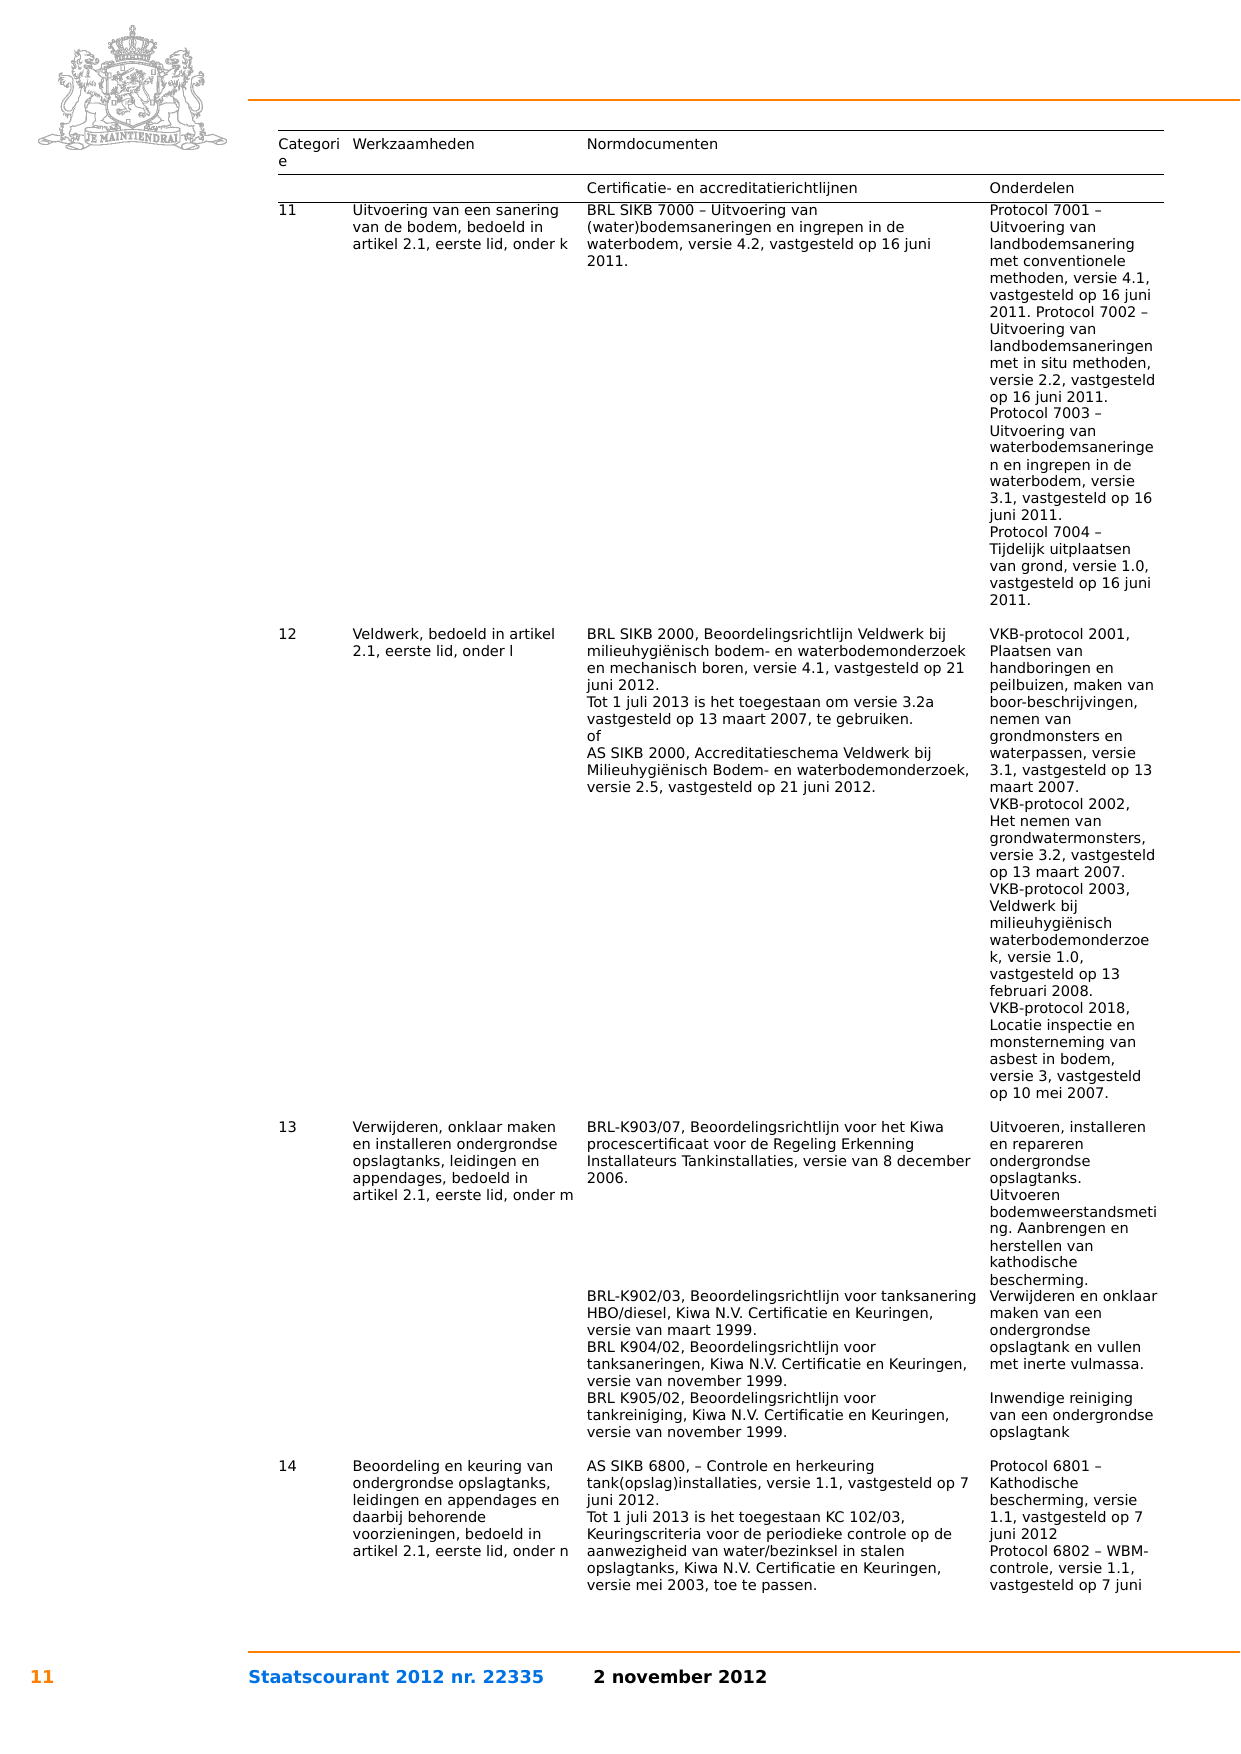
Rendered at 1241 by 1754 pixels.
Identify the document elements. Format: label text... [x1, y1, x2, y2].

table_cell [983, 1102, 1163, 1118]
table_cell 11 [278, 203, 347, 609]
table_cell Uitvoering van een sanering van de bodem, bedoeld in artikel 2.1, eerste lid, onder k [347, 203, 581, 609]
table_cell [347, 1102, 581, 1118]
table_header Categorie [278, 131, 347, 174]
table_cell [278, 175, 347, 202]
table_cell Protocol 6801 – Kathodische bescherming, versie 1.1, vastgesteld op 7 juni 2012 Protocol 6802 – WBM-controle, versie 1.1, vastgesteld op 7 juni [983, 1458, 1163, 1594]
table_cell [983, 609, 1163, 626]
table_cell [347, 1288, 581, 1390]
table_cell [347, 1390, 581, 1441]
table_cell [347, 175, 581, 202]
table_cell VKB-protocol 2001, Plaatsen van handboringen en peilbuizen, maken van boor-beschrijvingen, nemen van grondmonsters en waterpassen, versie 3.1, vastgesteld op 13 maart 2007. VKB-protocol 2002, Het nemen van grondwatermonsters, versie 3.2, vastgesteld op 13 maart 2007. VKB-protocol 2003, Veldwerk bij milieuhygiënisch waterbodemonderzoek, versie 1.0, vastgesteld op 13 februari 2008. VKB-protocol 2018, Locatie inspectie en monsterneming van asbest in bodem, versie 3, vastgesteld op 10 mei 2007. [983, 626, 1163, 1102]
table_cell Onderdelen [983, 175, 1163, 202]
table_cell [347, 609, 581, 626]
table_cell 13 [278, 1119, 347, 1288]
table_cell Inwendige reiniging van een ondergrondse opslagtank [983, 1390, 1163, 1441]
table_cell [581, 609, 983, 626]
table_cell BRL-K903/07, Beoordelingsrichtlijn voor het Kiwa procescertificaat voor de Regeling Erkenning Installateurs Tankinstallaties, versie van 8 december 2006. [581, 1119, 983, 1288]
table_cell [278, 1441, 347, 1458]
table_cell BRL SIKB 2000, Beoordelingsrichtlijn Veldwerk bij milieuhygiënisch bodem- en waterbodemonderzoek en mechanisch boren, versie 4.1, vastgesteld op 21 juni 2012. Tot 1 juli 2013 is het toegestaan om versie 3.2a vastgesteld op 13 maart 2007, te gebruiken. of AS SIKB 2000, Accreditatieschema Veldwerk bij Milieuhygiënisch Bodem- en waterbodemonderzoek, versie 2.5, vastgesteld op 21 juni 2012. [581, 626, 983, 1102]
table_cell 14 [278, 1458, 347, 1594]
table_cell Veldwerk, bedoeld in artikel 2.1, eerste lid, onder l [347, 626, 581, 1102]
table_cell [581, 1441, 983, 1458]
picture [38, 25, 227, 150]
table_cell [581, 1102, 983, 1118]
table_cell [278, 609, 347, 626]
table_cell Uitvoeren, installeren en repareren ondergrondse opslagtanks. Uitvoeren bodemweerstandsmeting. Aanbrengen en herstellen van kathodische bescherming. [983, 1119, 1163, 1288]
table_cell Protocol 7001 – Uitvoering van landbodemsanering met conventionele methoden, versie 4.1, vastgesteld op 16 juni 2011. Protocol 7002 – Uitvoering van landbodemsaneringen met in situ methoden, versie 2.2, vastgesteld op 16 juni 2011. Protocol 7003 – Uitvoering van waterbodemsaneringen en ingrepen in de waterbodem, versie 3.1, vastgesteld op 16 juni 2011. Protocol 7004 – Tijdelijk uitplaatsen van grond, versie 1.0, vastgesteld op 16 juni 2011. [983, 203, 1163, 609]
table_cell AS SIKB 6800, – Controle en herkeuring tank(opslag)installaties, versie 1.1, vastgesteld op 7 juni 2012. Tot 1 juli 2013 is het toegestaan KC 102/03, Keuringscriteria voor de periodieke controle op de aanwezigheid van water/bezinksel in stalen opslagtanks, Kiwa N.V. Certificatie en Keuringen, versie mei 2003, toe te passen. [581, 1458, 983, 1594]
table_cell BRL K905/02, Beoordelingsrichtlijn voor tankreiniging, Kiwa N.V. Certificatie en Keuringen, versie van november 1999. [581, 1390, 983, 1441]
table_cell Beoordeling en keuring van ondergrondse opslagtanks, leidingen en appendages en daarbij behorende voorzieningen, bedoeld in artikel 2.1, eerste lid, onder n [347, 1458, 581, 1594]
table_cell 12 [278, 626, 347, 1102]
table_cell BRL-K902/03, Beoordelingsrichtlijn voor tanksanering HBO/diesel, Kiwa N.V. Certificatie en Keuringen, versie van maart 1999. BRL K904/02, Beoordelingsrichtlijn voor tanksaneringen, Kiwa N.V. Certificatie en Keuringen, versie van november 1999. [581, 1288, 983, 1390]
table_cell Verwijderen en onklaar maken van een ondergrondse opslagtank en vullen met inerte vulmassa. [983, 1288, 1163, 1390]
table_cell [983, 1441, 1163, 1458]
table_cell [347, 1441, 581, 1458]
table_cell Certificatie- en accreditatierichtlijnen [581, 175, 983, 202]
table_cell [278, 1288, 347, 1390]
table_header Werkzaamheden [347, 131, 581, 174]
table_cell [278, 1390, 347, 1441]
table_cell Verwijderen, onklaar maken en installeren ondergrondse opslagtanks, leidingen en appendages, bedoeld in artikel 2.1, eerste lid, onder m [347, 1119, 581, 1288]
table_cell [278, 1102, 347, 1118]
table_cell BRL SIKB 7000 – Uitvoering van (water)bodemsaneringen en ingrepen in de waterbodem, versie 4.2, vastgesteld op 16 juni 2011. [581, 203, 983, 609]
table_header Normdocumenten [581, 131, 1163, 174]
